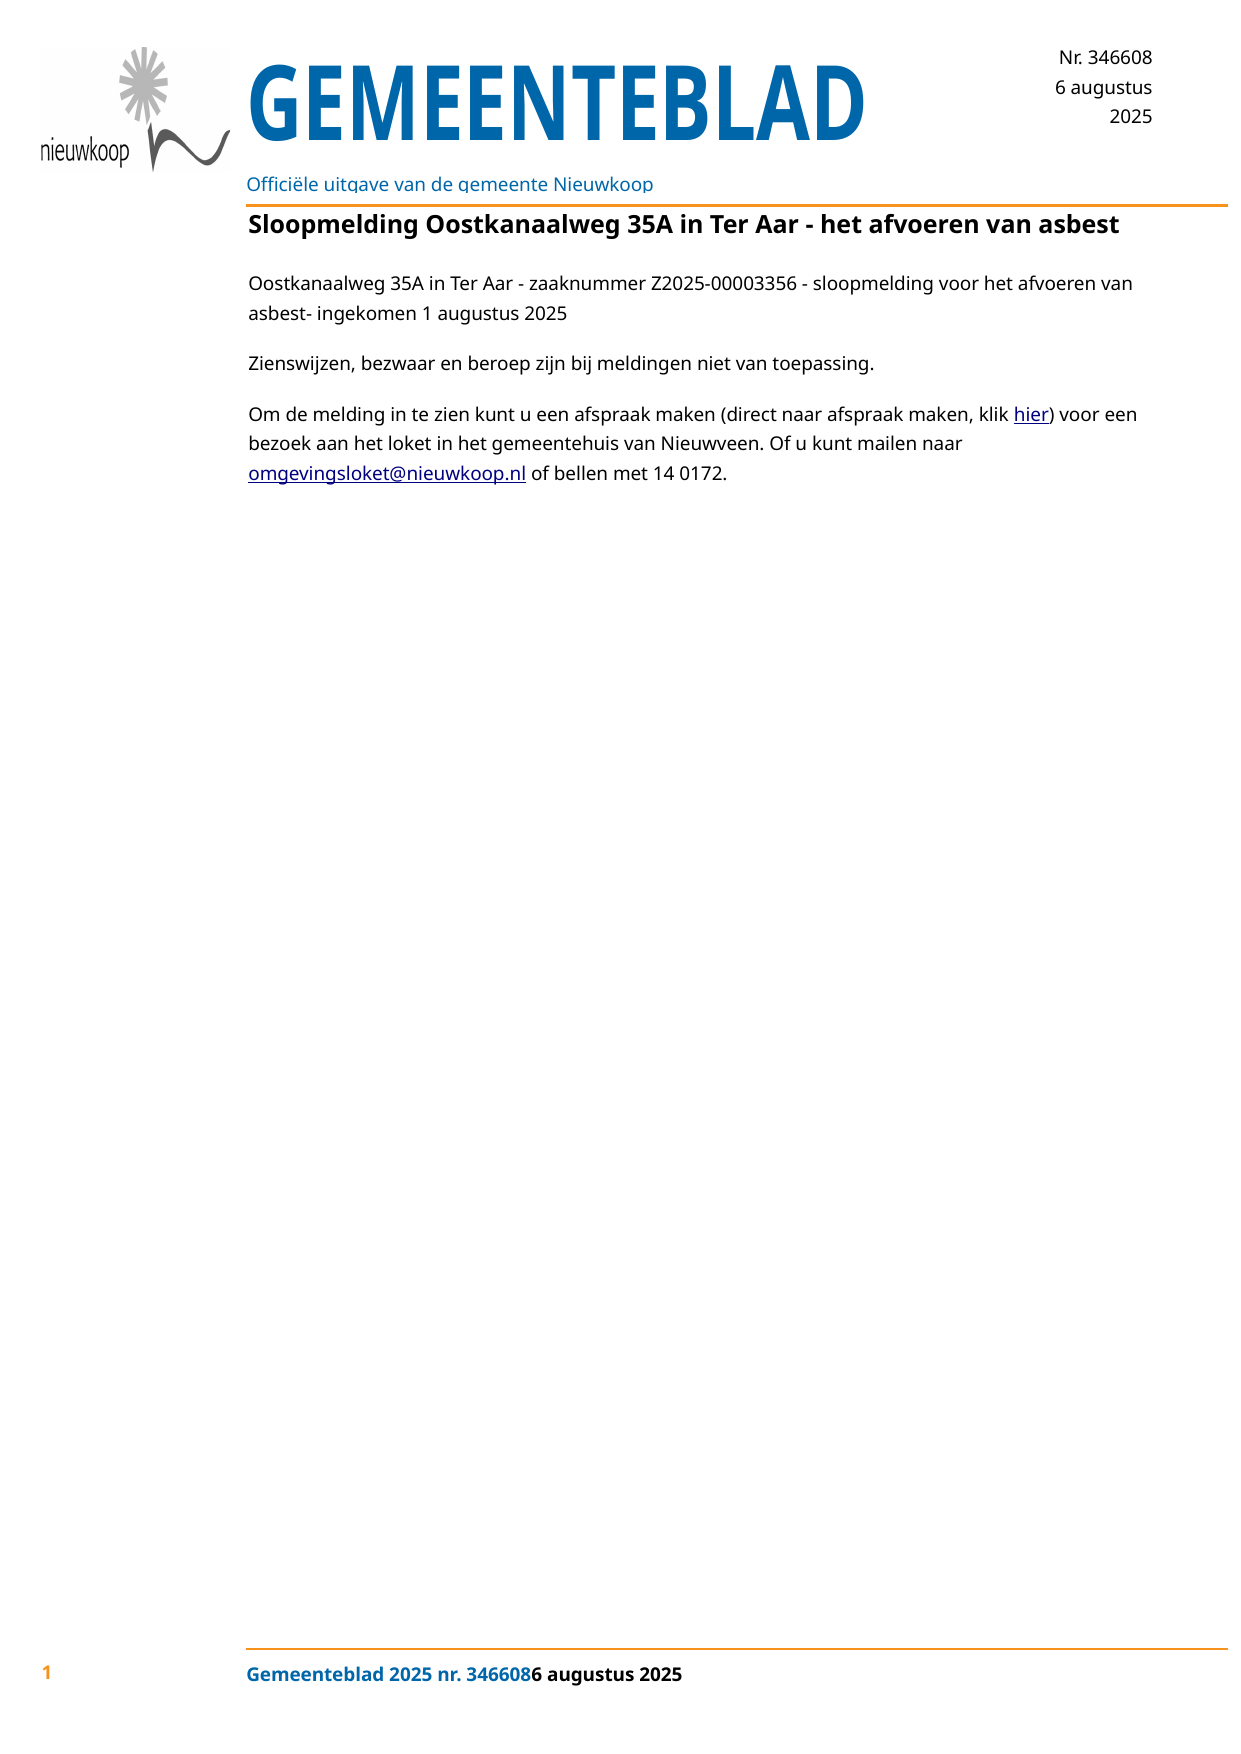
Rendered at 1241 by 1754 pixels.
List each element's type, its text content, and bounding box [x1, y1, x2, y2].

text Oostkanaalweg 35A in Ter Aar - zaaknummer Z2025-00003356 - sloopmelding voor het afvoeren van asbest- ingekomen 1 augustus 2025 [248, 270, 1152, 326]
picture [41, 47, 231, 172]
text Zienswijzen, bezwaar en beroep zijn bij meldingen niet van toepassing. [248, 350, 1152, 376]
text Sloopmelding Oostkanaalweg 35A in Ter Aar - het afvoeren van asbest [248, 207, 1152, 241]
text Om de melding in te zien kunt u een afspraak maken (direct naar afspraak maken, klik hier) voor een bezoek aan het loket in het gemeentehuis van Nieuwveen. Of u kunt mailen naar omgevingsloket@nieuwkoop.nl of bellen met 14 0172. [248, 401, 1152, 486]
